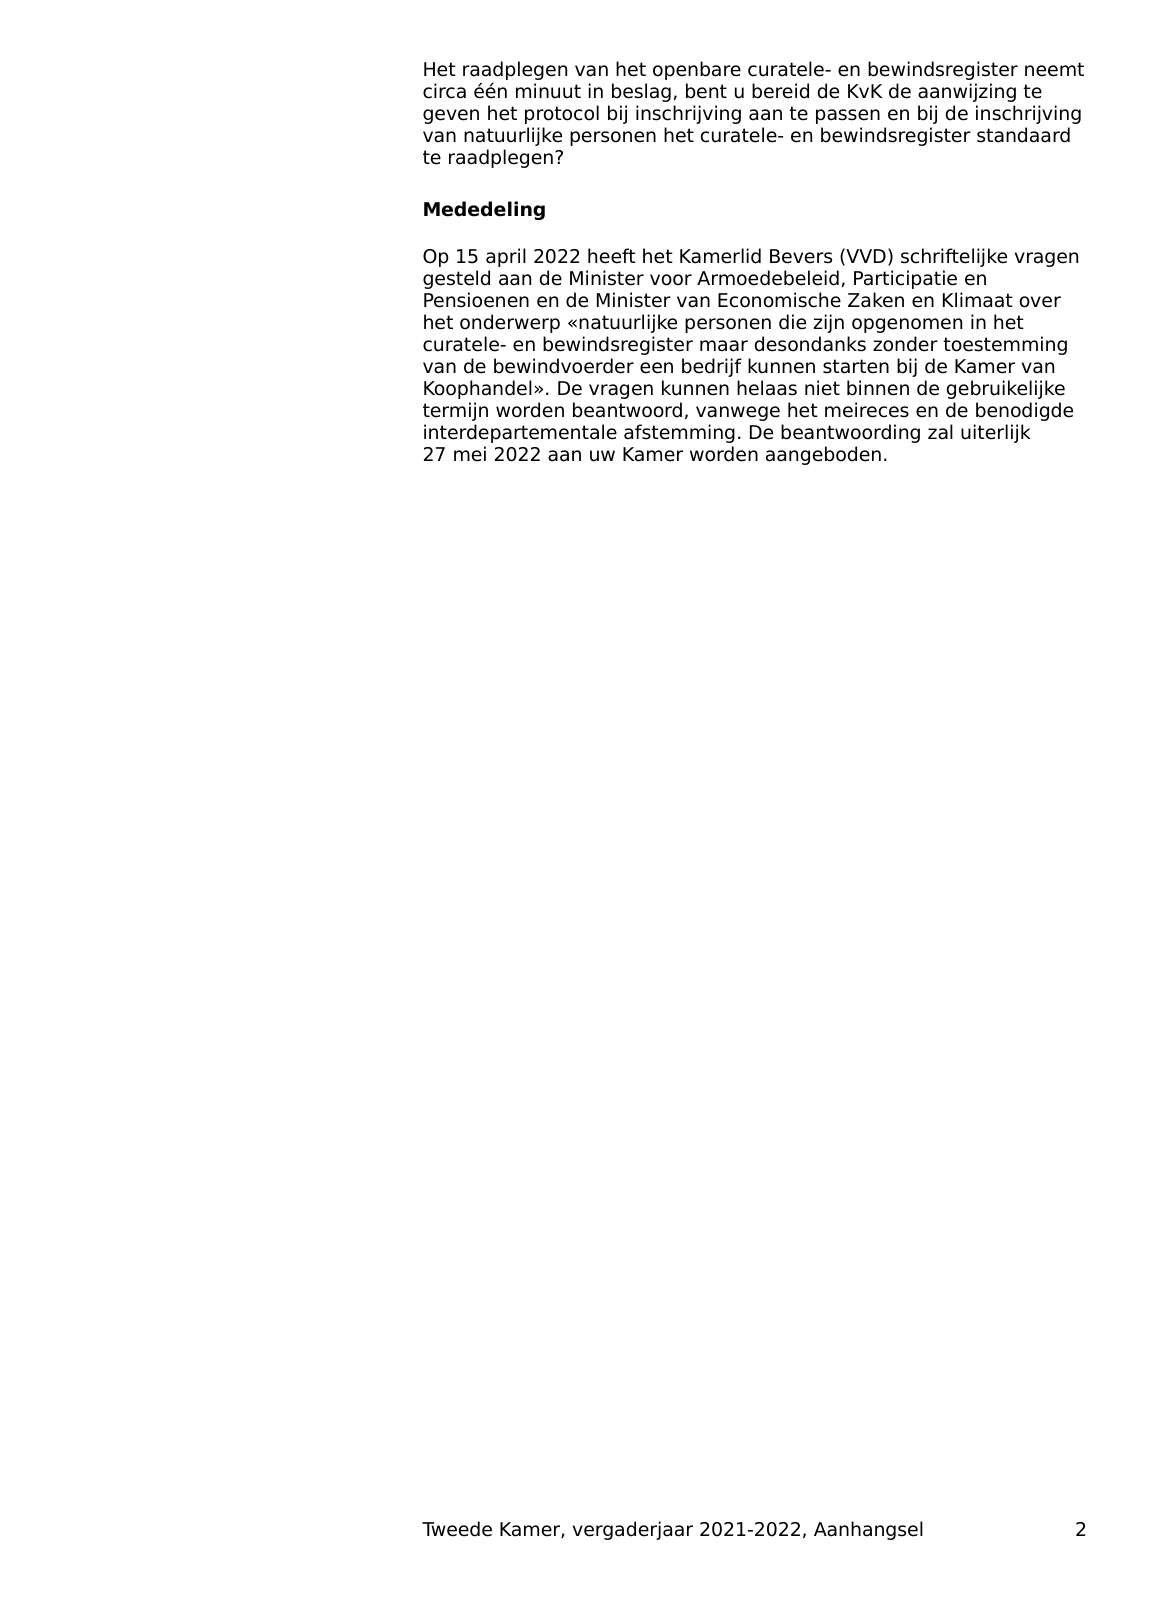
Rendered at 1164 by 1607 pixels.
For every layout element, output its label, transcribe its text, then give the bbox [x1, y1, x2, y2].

text Op 15 april 2022 heeft het Kamerlid Bevers (VVD) schriftelijke vragen gesteld aan de Minister voor Armoedebeleid, Participatie en Pensioenen en de Minister van Economische Zaken en Klimaat over het onderwerp «natuurlijke personen die zijn opgenomen in het curatele- en bewindsregister maar desondanks zonder toestemming van de bewindvoerder een bedrijf kunnen starten bij de Kamer van Koophandel». De vragen kunnen helaas niet binnen de gebruikelijke termijn worden beantwoord, vanwege het meireces en de benodigde interdepartementale afstemming. De beantwoording zal uiterlijk 27 mei 2022 aan uw Kamer worden aangeboden. [422, 246, 1087, 466]
text Het raadplegen van het openbare curatele- en bewindsregister neemt circa één minuut in beslag, bent u bereid de KvK de aanwijzing te geven het protocol bij inschrijving aan te passen en bij de inschrijving van natuurlijke personen het curatele- en bewindsregister standaard te raadplegen? [422, 59, 1087, 169]
subtitle Mededeling [422, 199, 1087, 221]
